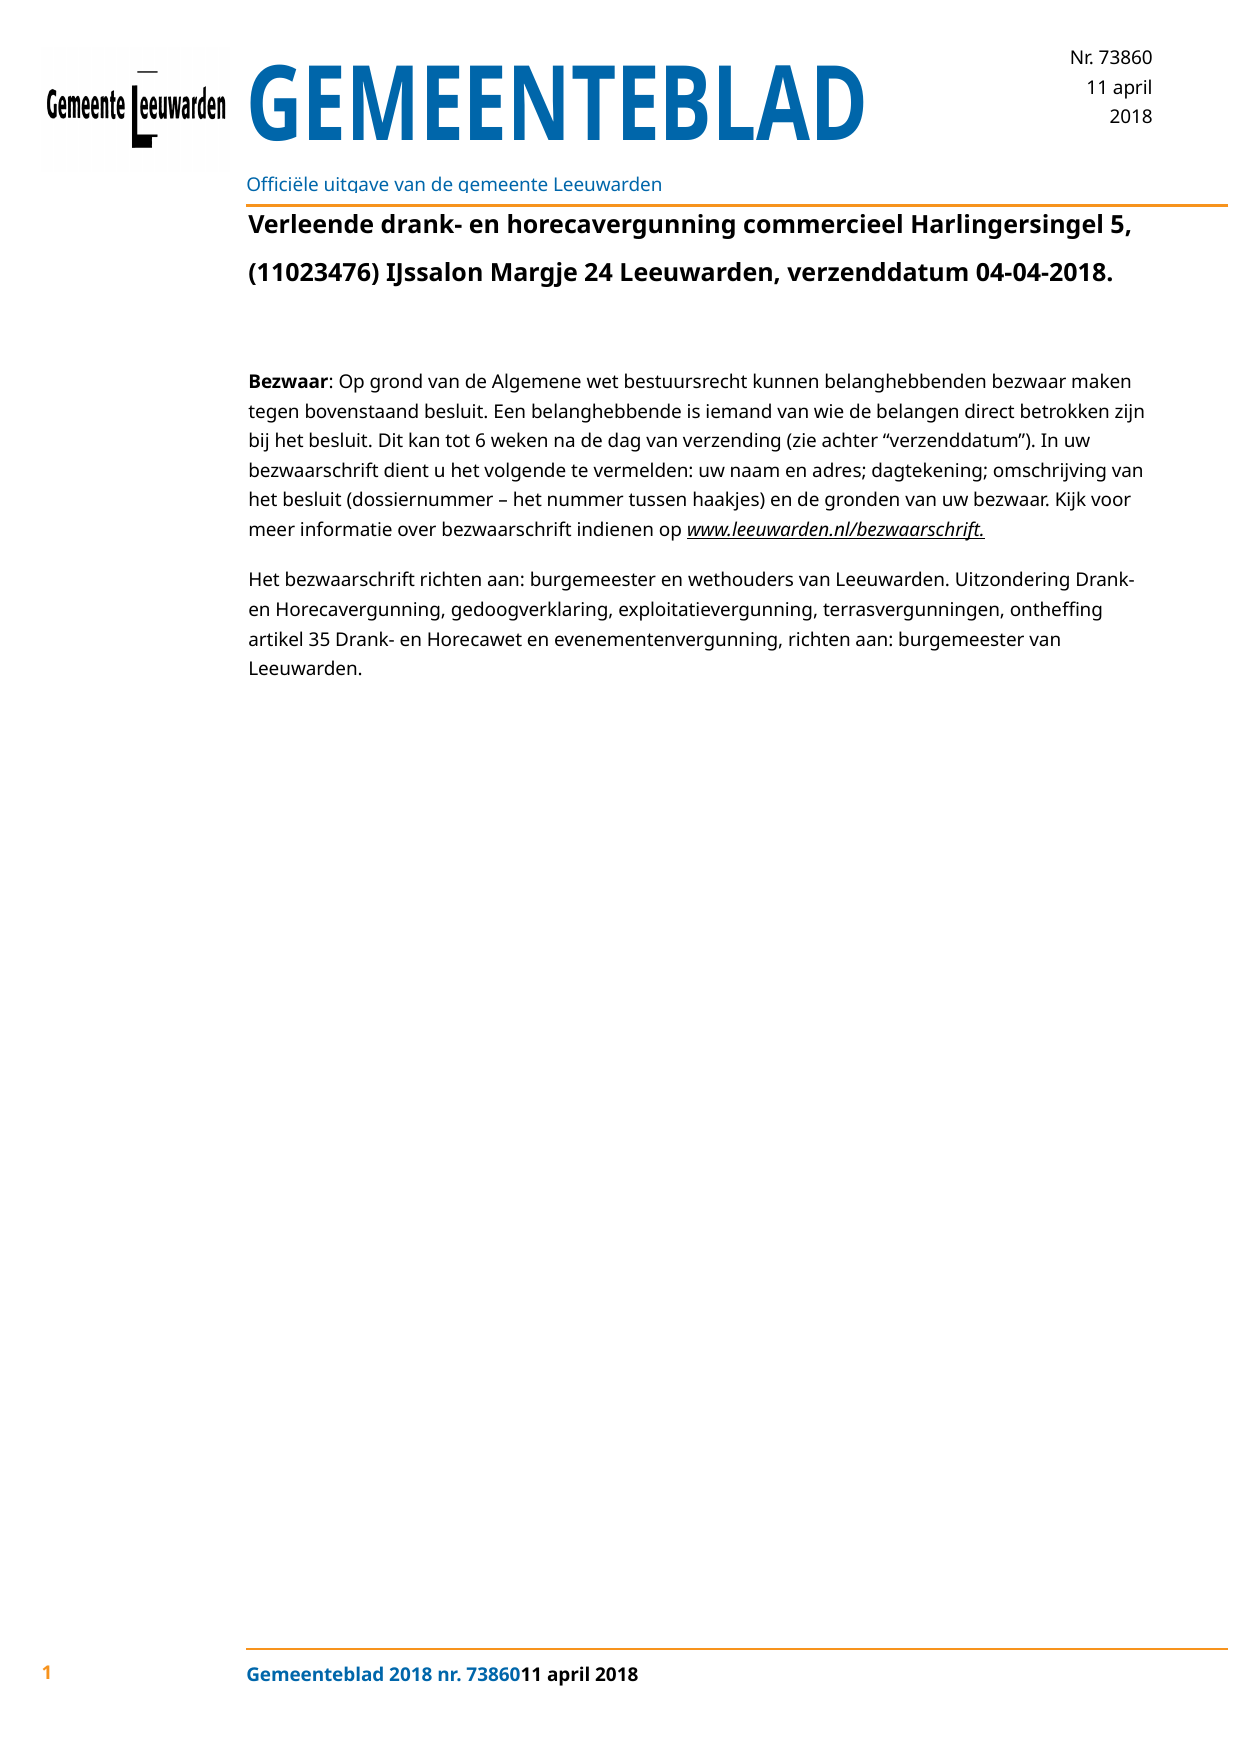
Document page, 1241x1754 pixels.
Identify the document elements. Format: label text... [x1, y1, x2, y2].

picture [41, 47, 231, 172]
text Verleende drank- en horecavergunning commercieel Harlingersingel 5, (11023476) IJssalon Margje 24 Leeuwarden, verzenddatum 04-04-2018. [248, 207, 1152, 288]
text Bezwaar: Op grond van de Algemene wet bestuursrecht kunnen belanghebbenden bezwaar maken tegen bovenstaand besluit. Een belanghebbende is iemand van wie de belangen direct betrokken zijn bij het besluit. Dit kan tot 6 weken na de dag van verzending (zie achter “verzenddatum”). In uw bezwaarschrift dient u het volgende te vermelden: uw naam en adres; dagtekening; omschrijving van het besluit (dossiernummer – het nummer tussen haakjes) en de gronden van uw bezwaar. Kijk voor meer informatie over bezwaarschrift indienen op www.leeuwarden.nl/bezwaarschrift. [248, 368, 1152, 542]
text Het bezwaarschrift richten aan: burgemeester en wethouders van Leeuwarden. Uitzondering Drank- en Horecavergunning, gedoogverklaring, exploitatievergunning, terrasvergunningen, ontheffing artikel 35 Drank- en Horecawet en evenementenvergunning, richten aan: burgemeester van Leeuwarden. [248, 567, 1152, 681]
